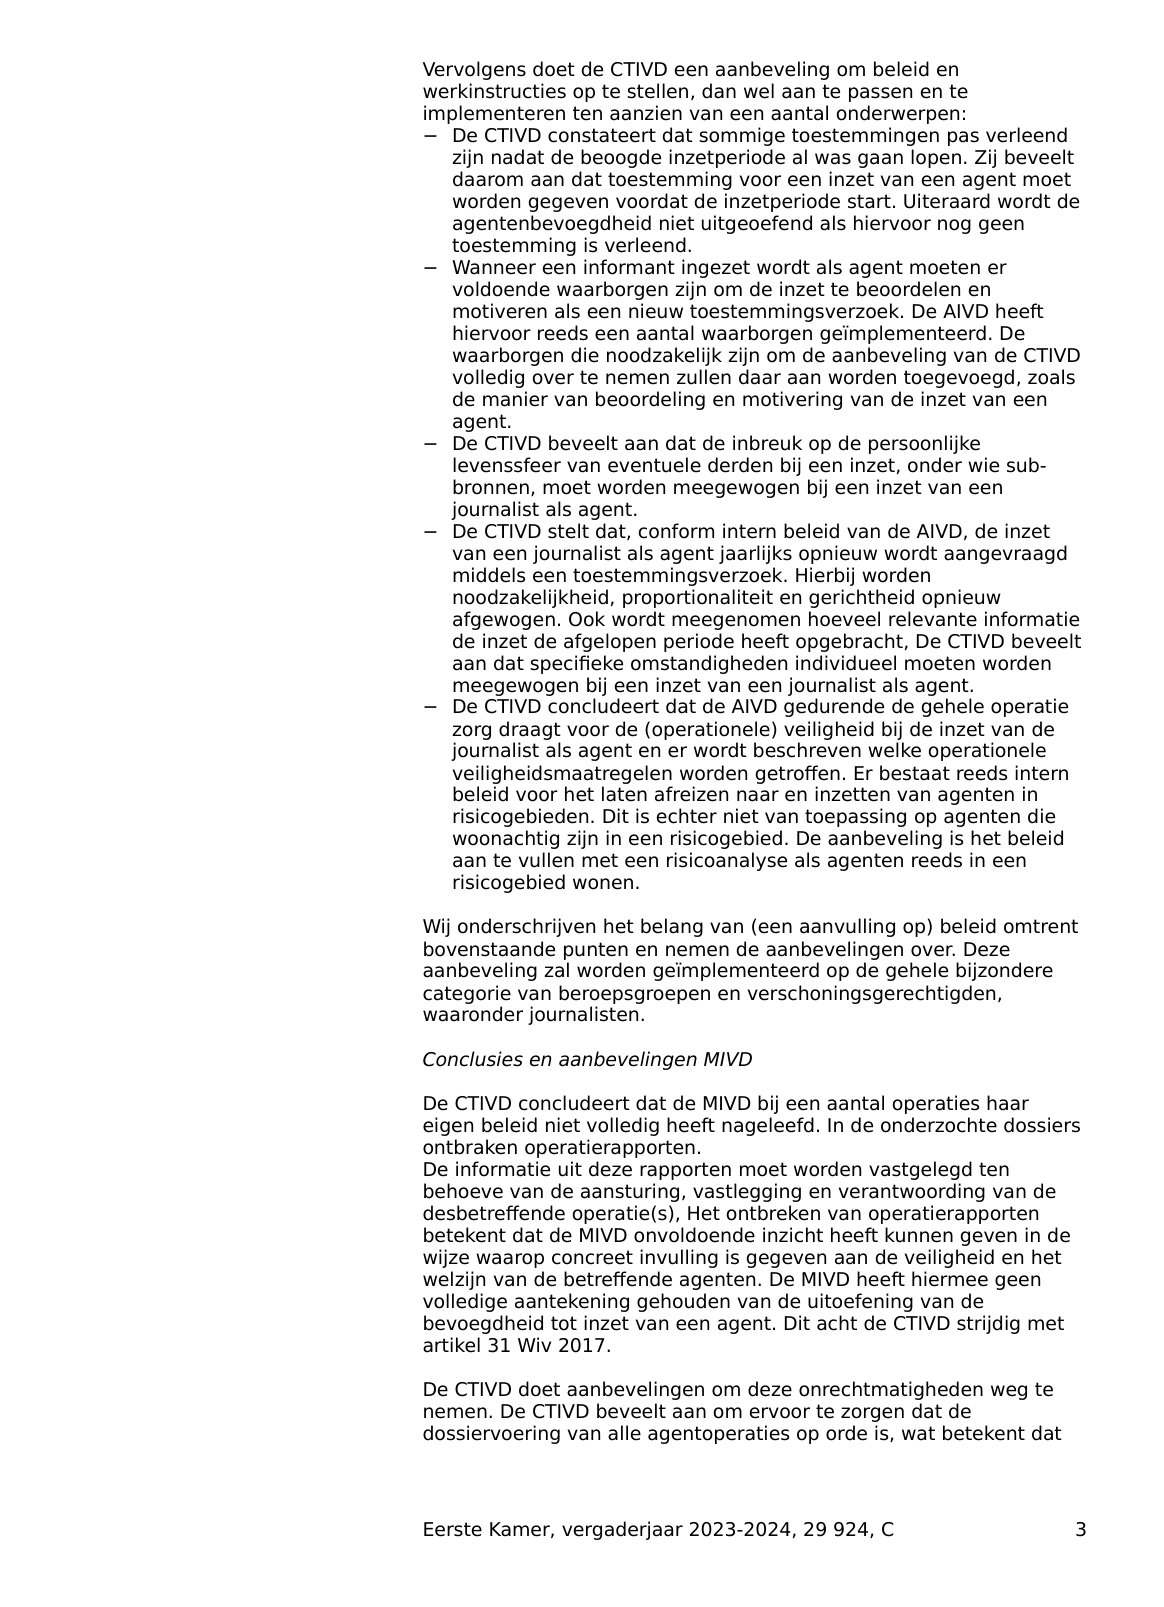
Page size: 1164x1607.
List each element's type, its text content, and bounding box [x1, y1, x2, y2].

subtitle Conclusies en aanbevelingen MIVD [422, 1048, 1087, 1071]
text De informatie uit deze rapporten moet worden vastgelegd ten behoeve van de aansturing, vastlegging en verantwoording van de desbetreffende operatie(s), Het ontbreken van operatierapporten betekent dat de MIVD onvoldoende inzicht heeft kunnen geven in de wijze waarop concreet invulling is gegeven aan de veiligheid en het welzijn van de betreffende agenten. De MIVD heeft hiermee geen volledige aantekening gehouden van de uitoefening van de bevoegdheid tot inzet van een agent. Dit acht de CTIVD strijdig met artikel 31 Wiv 2017. [422, 1159, 1087, 1356]
text De CTIVD concludeert dat de MIVD bij een aantal operaties haar eigen beleid niet volledig heeft nageleefd. In de onderzochte dossiers ontbraken operatierapporten. [422, 1093, 1087, 1159]
text − De CTIVD concludeert dat de AIVD gedurende de gehele operatie zorg draagt voor de (operationele) veiligheid bij de inzet van de journalist als agent en er wordt beschreven welke operationele veiligheidsmaatregelen worden getroffen. Er bestaat reeds intern beleid voor het laten afreizen naar en inzetten van agenten in risicogebieden. Dit is echter niet van toepassing op agenten die woonachtig zijn in een risicogebied. De aanbeveling is het beleid aan te vullen met een risicoanalyse als agenten reeds in een risicogebied wonen. [422, 696, 1087, 894]
text De CTIVD doet aanbevelingen om deze onrechtmatigheden weg te nemen. De CTIVD beveelt aan om ervoor te zorgen dat de dossiervoering van alle agentoperaties op orde is, wat betekent dat [422, 1379, 1087, 1444]
text Vervolgens doet de CTIVD een aanbeveling om beleid en werkinstructies op te stellen, dan wel aan te passen en te implementeren ten aanzien van een aantal onderwerpen: [422, 59, 1087, 125]
text − De CTIVD constateert dat sommige toestemmingen pas verleend zijn nadat de beoogde inzetperiode al was gaan lopen. Zij beveelt daarom aan dat toestemming voor een inzet van een agent moet worden gegeven voordat de inzetperiode start. Uiteraard wordt de agentenbevoegdheid niet uitgeoefend als hiervoor nog geen toestemming is verleend. [422, 125, 1087, 257]
text − De CTIVD stelt dat, conform intern beleid van de AIVD, de inzet van een journalist als agent jaarlijks opnieuw wordt aangevraagd middels een toestemmingsverzoek. Hierbij worden noodzakelijkheid, proportionaliteit en gerichtheid opnieuw afgewogen. Ook wordt meegenomen hoeveel relevante informatie de inzet de afgelopen periode heeft opgebracht, De CTIVD beveelt aan dat specifieke omstandigheden individueel moeten worden meegewogen bij een inzet van een journalist als agent. [422, 521, 1087, 696]
text Wij onderschrijven het belang van (een aanvulling op) beleid omtrent bovenstaande punten en nemen de aanbevelingen over. Deze aanbeveling zal worden geïmplementeerd op de gehele bijzondere categorie van beroepsgroepen en verschoningsgerechtigden, waaronder journalisten. [422, 916, 1087, 1026]
text − De CTIVD beveelt aan dat de inbreuk op de persoonlijke levenssfeer van eventuele derden bij een inzet, onder wie sub-bronnen, moet worden meegewogen bij een inzet van een journalist als agent. [422, 433, 1087, 521]
text − Wanneer een informant ingezet wordt als agent moeten er voldoende waarborgen zijn om de inzet te beoordelen en motiveren als een nieuw toestemmingsverzoek. De AIVD heeft hiervoor reeds een aantal waarborgen geïmplementeerd. De waarborgen die noodzakelijk zijn om de aanbeveling van de CTIVD volledig over te nemen zullen daar aan worden toegevoegd, zoals de manier van beoordeling en motivering van de inzet van een agent. [422, 257, 1087, 433]
